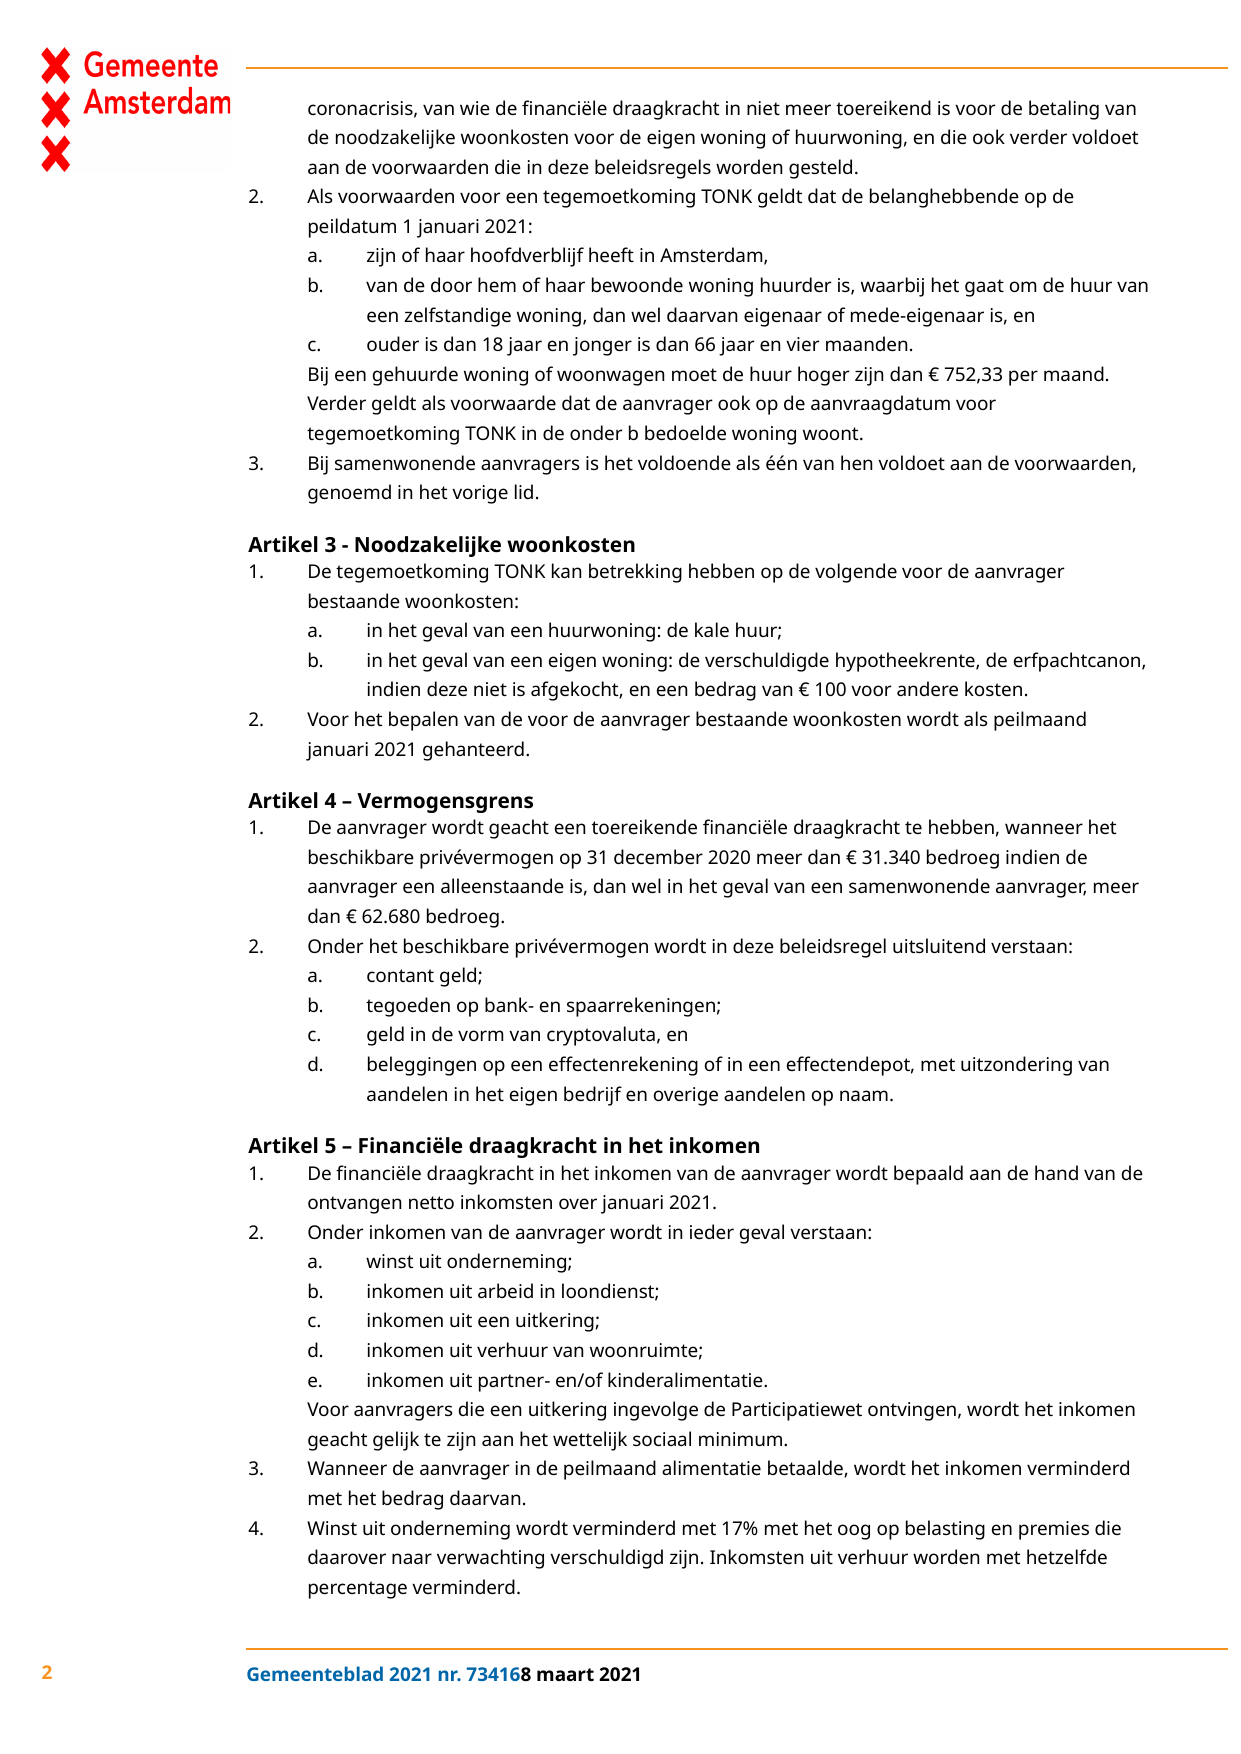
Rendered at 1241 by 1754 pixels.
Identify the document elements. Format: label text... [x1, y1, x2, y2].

list inkomen uit partner- en/of kinderalimentatie. [307, 1367, 1152, 1392]
text Artikel 4 – Vermogensgrens [248, 786, 1152, 814]
list De aanvrager wordt geacht een toereikende financiële draagkracht te hebben, wanneer het beschikbare privévermogen op 31 december 2020 meer dan € 31.340 bedroeg indien de aanvrager een alleenstaande is, dan wel in het geval van een samenwonende aanvrager, meer dan € 62.680 bedroeg. [248, 814, 1152, 929]
list tegoeden op bank- en spaarrekeningen; [307, 992, 1152, 1018]
list De financiële draagkracht in het inkomen van de aanvrager wordt bepaald aan de hand van de ontvangen netto inkomsten over januari 2021. [248, 1160, 1152, 1215]
list coronacrisis, van wie de financiële draagkracht in niet meer toereikend is voor de betaling van de noodzakelijke woonkosten voor de eigen woning of huurwoning, en die ook verder voldoet aan de voorwaarden die in deze beleidsregels worden gesteld. [248, 95, 1152, 180]
list Verder geldt als voorwaarde dat de aanvrager ook op de aanvraagdatum voor tegemoetkoming TONK in de onder b bedoelde woning woont. [248, 391, 1152, 446]
list inkomen uit een uitkering; [307, 1308, 1152, 1333]
list ouder is dan 18 jaar en jonger is dan 66 jaar en vier maanden. [307, 331, 1152, 357]
list Voor het bepalen van de voor de aanvrager bestaande woonkosten wordt als peilmaand januari 2021 gehanteerd. [248, 706, 1152, 761]
list Winst uit onderneming wordt verminderd met 17% met het oog op belasting en premies die daarover naar verwachting verschuldigd zijn. Inkomsten uit verhuur worden met hetzelfde percentage verminderd. [248, 1515, 1152, 1599]
list De tegemoetkoming TONK kan betrekking hebben op de volgende voor de aanvrager bestaande woonkosten: [248, 558, 1152, 613]
list Wanneer de aanvrager in de peilmaand alimentatie betaalde, wordt het inkomen verminderd met het bedrag daarvan. [248, 1456, 1152, 1511]
list zijn of haar hoofdverblijf heeft in Amsterdam, [307, 243, 1152, 268]
list Bij een gehuurde woning of woonwagen moet de huur hoger zijn dan € 752,33 per maand. [248, 361, 1152, 387]
list inkomen uit arbeid in loondienst; [307, 1278, 1152, 1304]
list Als voorwaarden voor een tegemoetkoming TONK geldt dat de belanghebbende op de peildatum 1 januari 2021: [248, 183, 1152, 239]
list van de door hem of haar bewoonde woning huurder is, waarbij het gaat om de huur van een zelfstandige woning, dan wel daarvan eigenaar of mede-eigenaar is, en [307, 272, 1152, 328]
list inkomen uit verhuur van woonruimte; [307, 1337, 1152, 1363]
list contant geld; [307, 962, 1152, 988]
text Artikel 5 – Financiële draagkracht in het inkomen [248, 1131, 1152, 1160]
picture [41, 47, 231, 172]
list winst uit onderneming; [307, 1248, 1152, 1274]
list in het geval van een huurwoning: de kale huur; [307, 617, 1152, 643]
list Bij samenwonende aanvragers is het voldoende als één van hen voldoet aan de voorwaarden, genoemd in het vorige lid. [248, 450, 1152, 505]
list beleggingen op een effectenrekening of in een effectendepot, met uitzondering van aandelen in het eigen bedrijf en overige aandelen op naam. [307, 1051, 1152, 1107]
list Onder inkomen van de aanvrager wordt in ieder geval verstaan: [248, 1219, 1152, 1244]
list Onder het beschikbare privévermogen wordt in deze beleidsregel uitsluitend verstaan: [248, 933, 1152, 959]
list in het geval van een eigen woning: de verschuldigde hypotheekrente, de erfpachtcanon, indien deze niet is afgekocht, en een bedrag van € 100 voor andere kosten. [307, 647, 1152, 702]
list geld in de vorm van cryptovaluta, en [307, 1022, 1152, 1047]
text Artikel 3 - Noodzakelijke woonkosten [248, 530, 1152, 558]
list Voor aanvragers die een uitkering ingevolge de Participatiewet ontvingen, wordt het inkomen geacht gelijk te zijn aan het wettelijk sociaal minimum. [248, 1396, 1152, 1452]
